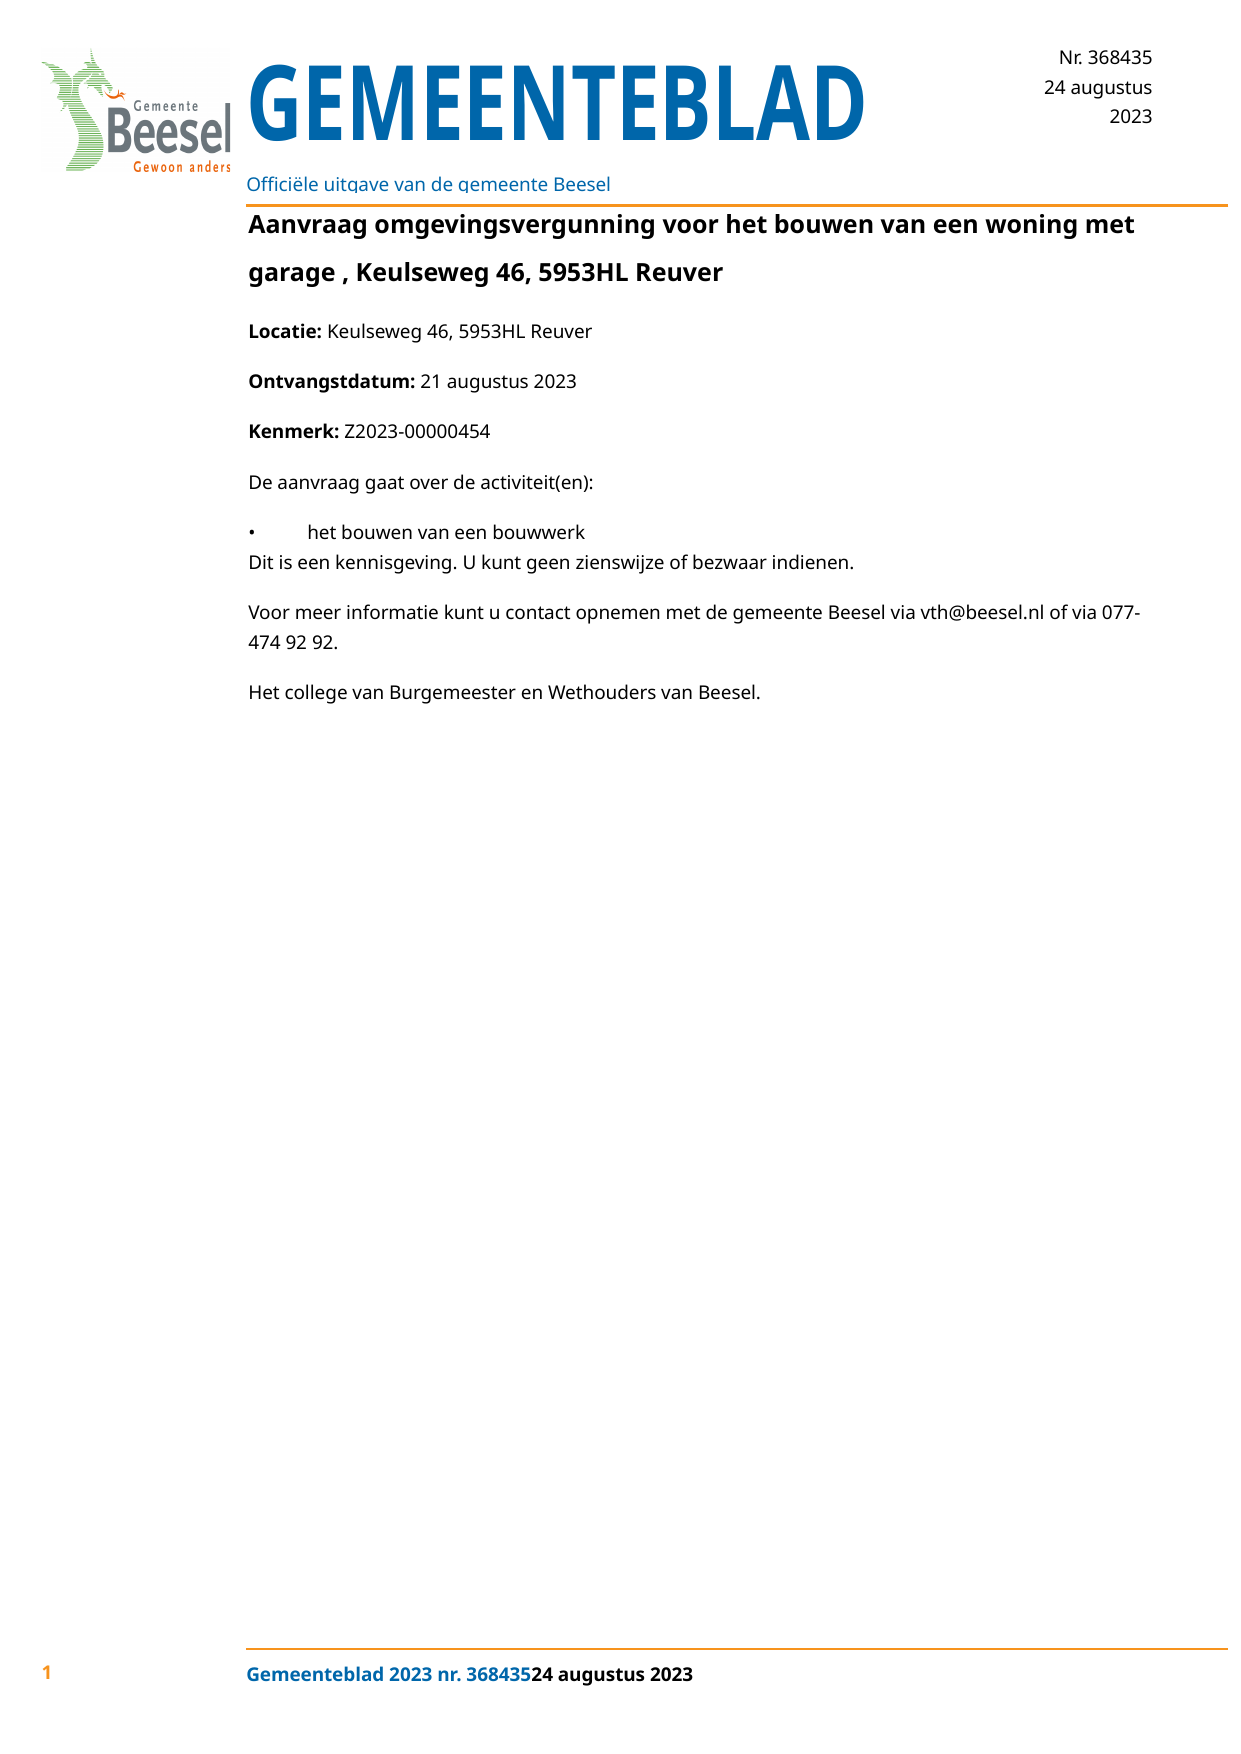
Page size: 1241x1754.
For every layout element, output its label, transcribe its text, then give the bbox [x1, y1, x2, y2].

picture [41, 47, 231, 172]
text Dit is een kennisgeving. U kunt geen zienswijze of bezwaar indienen. [248, 549, 1152, 575]
text Voor meer informatie kunt u contact opnemen met de gemeente Beesel via vth@beesel.nl of via 077-474 92 92. [248, 599, 1152, 655]
list het bouwen van een bouwwerk [248, 519, 1152, 545]
text Aanvraag omgevingsvergunning voor het bouwen van een woning met garage , Keulseweg 46, 5953HL Reuver [248, 207, 1152, 288]
text Kenmerk: Z2023-00000454 [248, 419, 1152, 444]
text Het college van Burgemeester en Wethouders van Beesel. [248, 679, 1152, 705]
text Ontvangstdatum: 21 augustus 2023 [248, 368, 1152, 394]
text Locatie: Keulseweg 46, 5953HL Reuver [248, 318, 1152, 344]
text De aanvraag gaat over de activiteit(en): [248, 469, 1152, 495]
